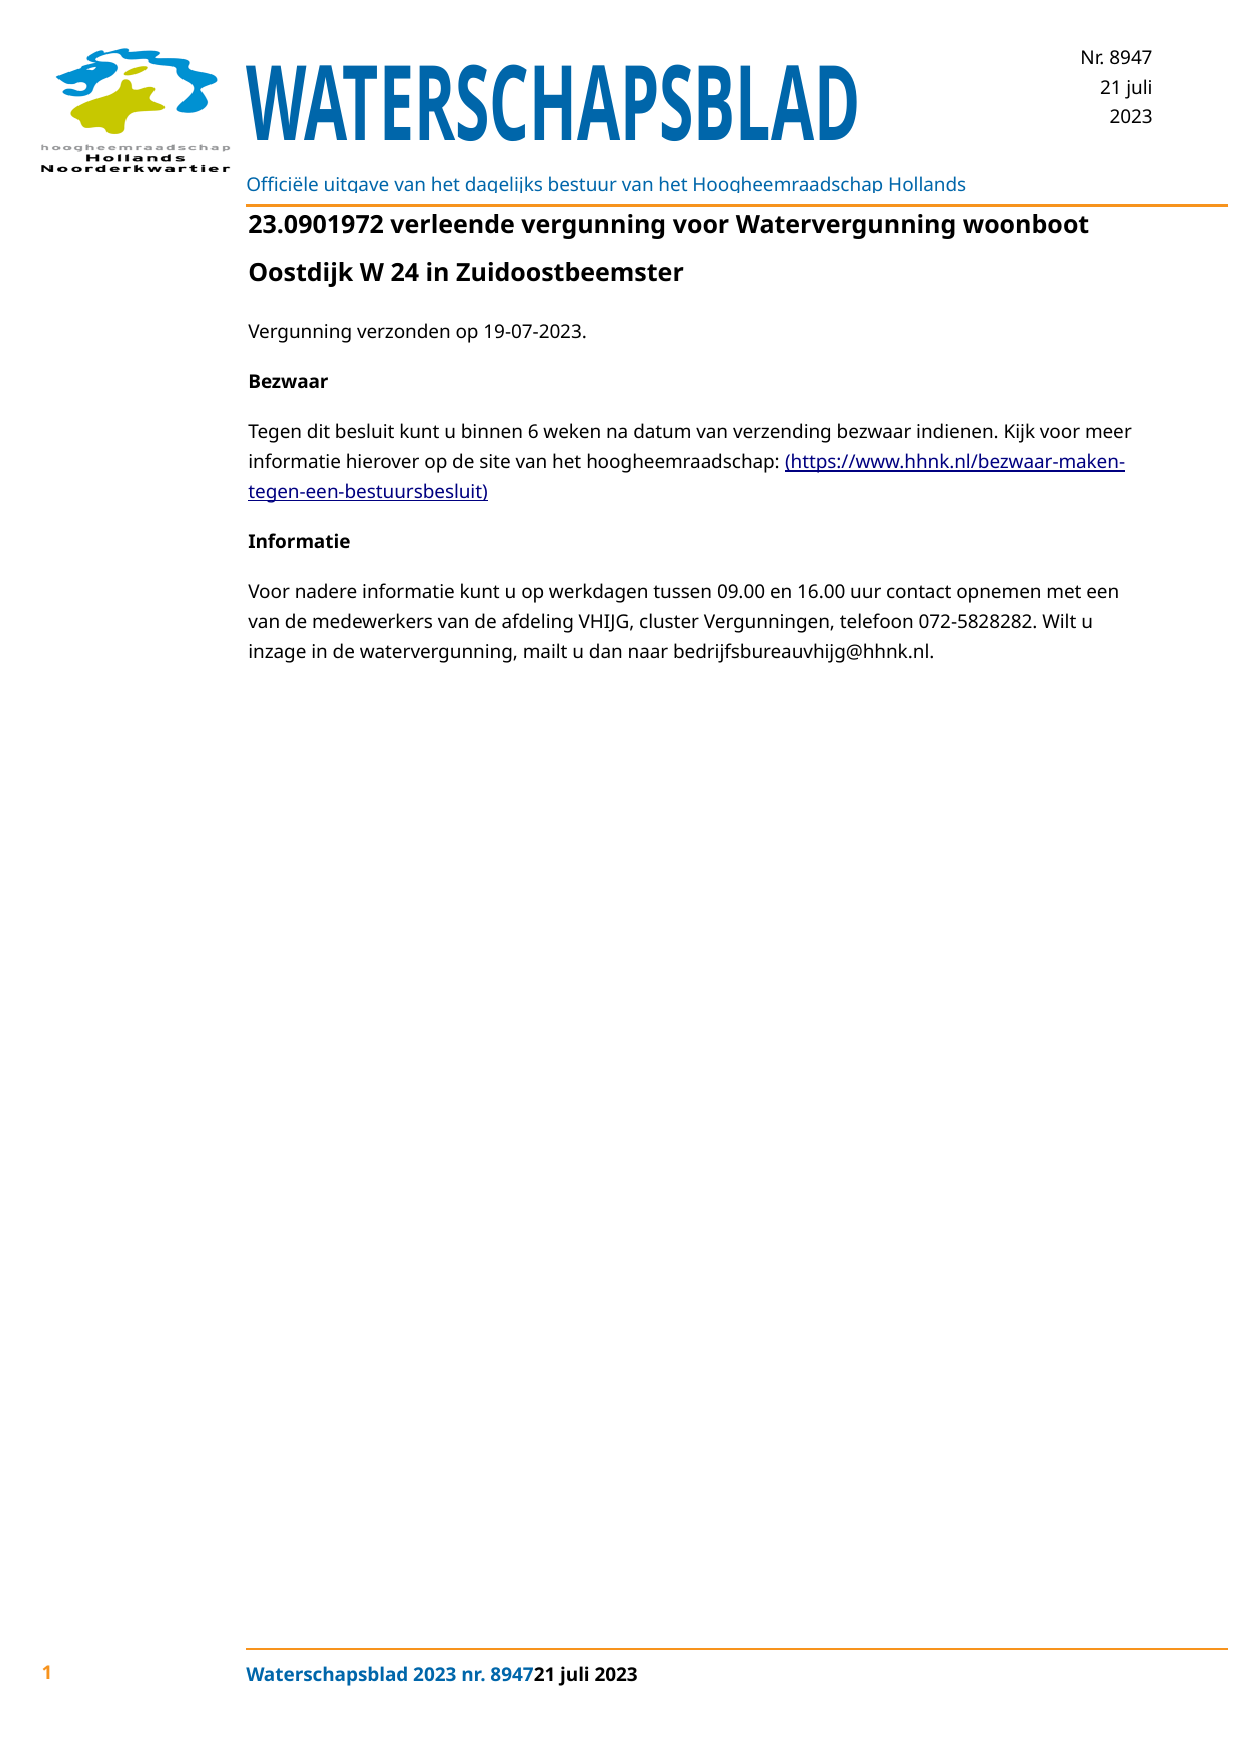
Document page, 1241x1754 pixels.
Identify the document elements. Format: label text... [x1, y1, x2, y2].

text Vergunning verzonden op 19-07-2023. [248, 318, 1152, 344]
text Informatie [248, 528, 1152, 554]
text Tegen dit besluit kunt u binnen 6 weken na datum van verzending bezwaar indienen. Kijk voor meer informatie hierover op de site van het hoogheemraadschap: (https://www.hhnk.nl/bezwaar-maken-tegen-een-bestuursbesluit) [248, 419, 1152, 504]
picture [41, 47, 231, 172]
text 23.0901972 verleende vergunning voor Watervergunning woonboot Oostdijk W 24 in Zuidoostbeemster [248, 207, 1152, 288]
text Voor nadere informatie kunt u op werkdagen tussen 09.00 en 16.00 uur contact opnemen met een van de medewerkers van de afdeling VHIJG, cluster Vergunningen, telefoon 072-5828282. Wilt u inzage in de watervergunning, mailt u dan naar bedrijfsbureauvhijg@hhnk.nl. [248, 579, 1152, 664]
text Bezwaar [248, 368, 1152, 394]
